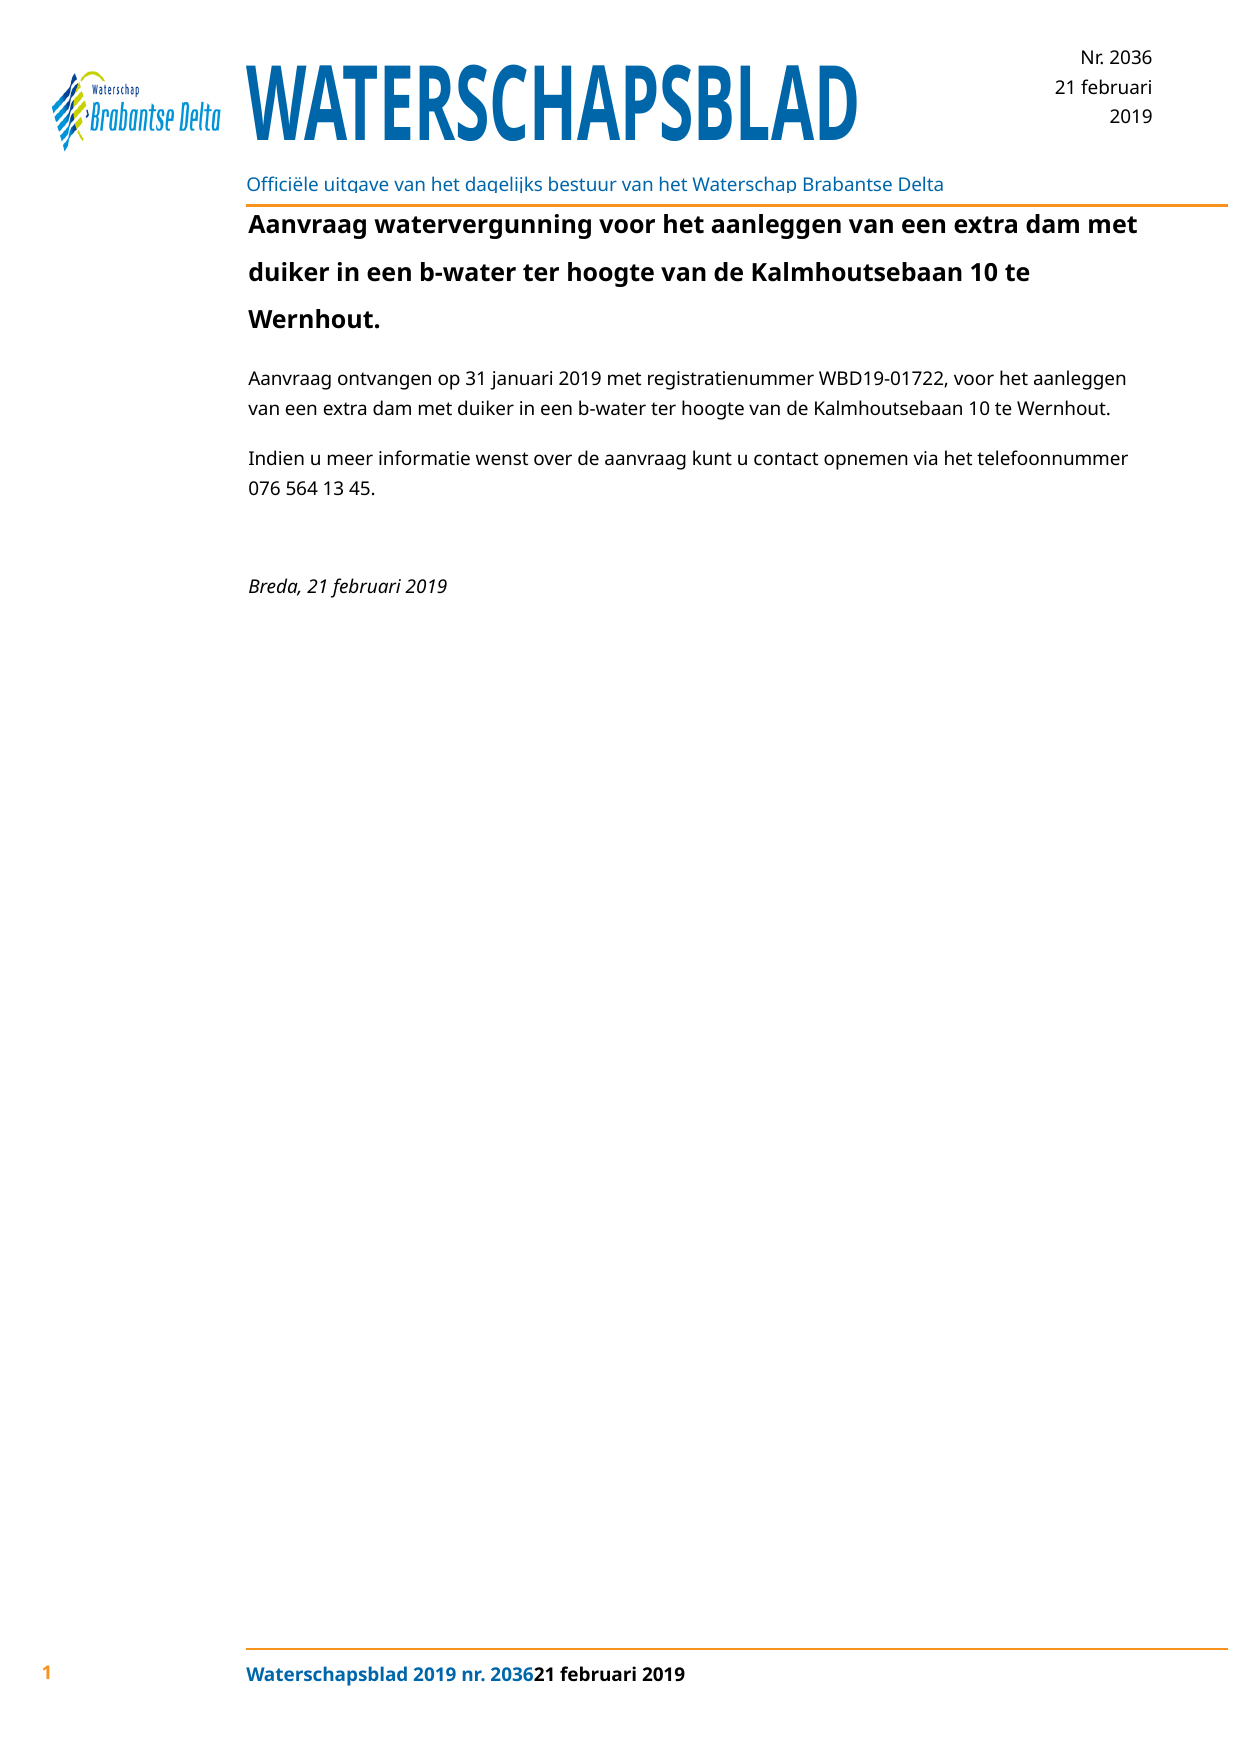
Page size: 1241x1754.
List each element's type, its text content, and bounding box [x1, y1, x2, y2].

text Indien u meer informatie wenst over de aanvraag kunt u contact opnemen via het telefoonnummer 076 564 13 45. [248, 446, 1152, 501]
picture [41, 47, 231, 172]
text Aanvraag ontvangen op 31 januari 2019 met registratienummer WBD19-01722, voor het aanleggen van een extra dam met duiker in een b-water ter hoogte van de Kalmhoutsebaan 10 te Wernhout. [248, 366, 1152, 421]
text Aanvraag watervergunning voor het aanleggen van een extra dam met duiker in een b-water ter hoogte van de Kalmhoutsebaan 10 te Wernhout. [248, 207, 1152, 336]
text Breda, 21 februari 2019 [248, 573, 1152, 599]
